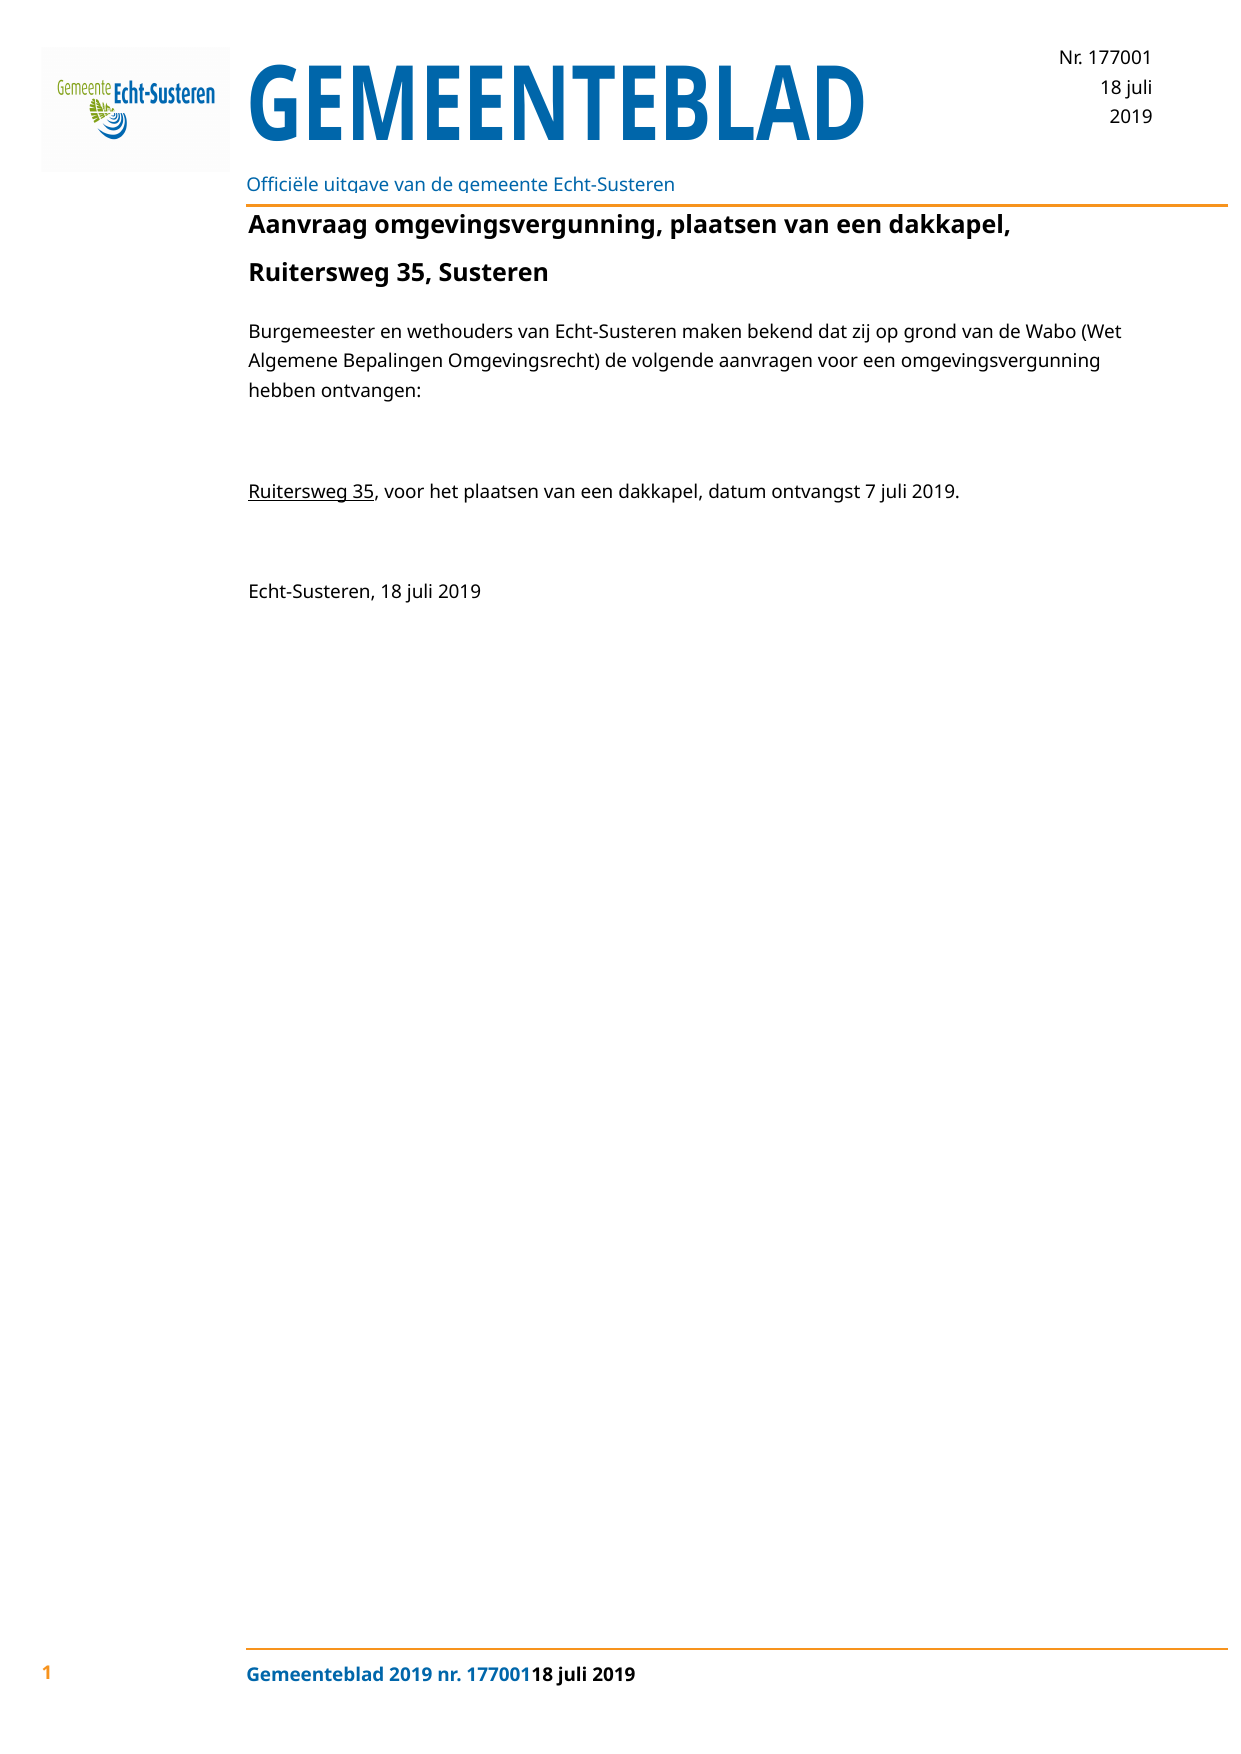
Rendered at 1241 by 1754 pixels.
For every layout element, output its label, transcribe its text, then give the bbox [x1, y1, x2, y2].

text Echt-Susteren, 18 juli 2019 [248, 579, 1152, 604]
text Burgemeester en wethouders van Echt-Susteren maken bekend dat zij op grond van de Wabo (Wet Algemene Bepalingen Omgevingsrecht) de volgende aanvragen voor een omgevingsvergunning hebben ontvangen: [248, 318, 1152, 403]
text Aanvraag omgevingsvergunning, plaatsen van een dakkapel, Ruitersweg 35, Susteren [248, 207, 1152, 288]
picture [41, 47, 231, 172]
text Ruitersweg 35, voor het plaatsen van een dakkapel, datum ontvangst 7 juli 2019. [248, 478, 1152, 504]
